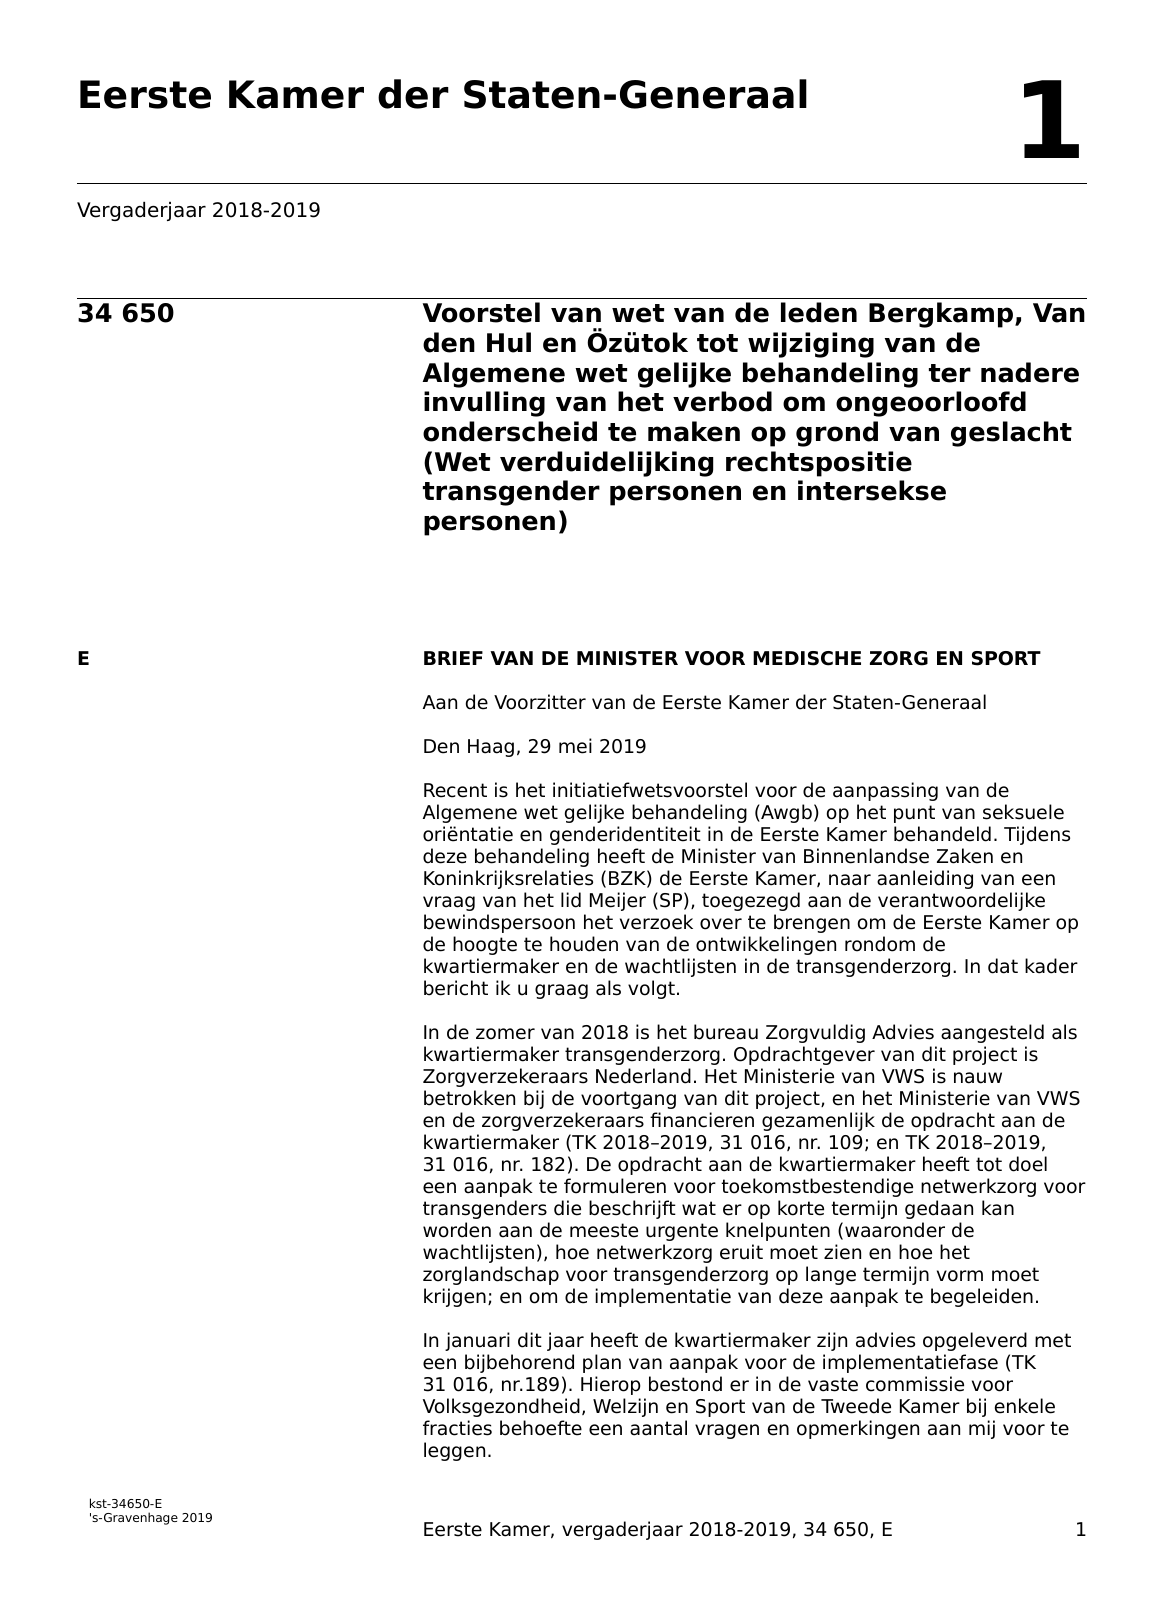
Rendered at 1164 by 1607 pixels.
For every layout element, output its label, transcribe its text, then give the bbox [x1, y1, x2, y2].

text In januari dit jaar heeft de kwartiermaker zijn advies opgeleverd met een bijbehorend plan van aanpak voor de implementatiefase (TK 31 016, nr.189). Hierop bestond er in de vaste commissie voor Volksgezondheid, Welzijn en Sport van de Tweede Kamer bij enkele fracties behoefte een aantal vragen en opmerkingen aan mij voor te leggen. [422, 1330, 1087, 1462]
text Recent is het initiatiefwetsvoorstel voor de aanpassing van de Algemene wet gelijke behandeling (Awgb) op het punt van seksuele oriëntatie en genderidentiteit in de Eerste Kamer behandeld. Tijdens deze behandeling heeft de Minister van Binnenlandse Zaken en Koninkrijksrelaties (BZK) de Eerste Kamer, naar aanleiding van een vraag van het lid Meijer (SP), toegezegd aan de verantwoordelijke bewindspersoon het verzoek over te brengen om de Eerste Kamer op de hoogte te houden van de ontwikkelingen rondom de kwartiermaker en de wachtlijsten in de transgenderzorg. In dat kader bericht ik u graag als volgt. [422, 780, 1087, 1000]
table_header Eerste Kamer der Staten-Generaal [77, 59, 886, 183]
text In de zomer van 2018 is het bureau Zorgvuldig Advies aangesteld als kwartiermaker transgenderzorg. Opdrachtgever van dit project is Zorgverzekeraars Nederland. Het Ministerie van VWS is nauw betrokken bij de voortgang van dit project, en het Ministerie van VWS en de zorgverzekeraars financieren gezamenlijk de opdracht aan de kwartiermaker (TK 2018–2019, 31 016, nr. 109; en TK 2018–2019, 31 016, nr. 182). De opdracht aan de kwartiermaker heeft tot doel een aanpak te formuleren voor toekomstbestendige netwerkzorg voor transgenders die beschrijft wat er op korte termijn gedaan kan worden aan de meeste urgente knelpunten (waaronder de wachtlijsten), hoe netwerkzorg eruit moet zien en hoe het zorglandschap voor transgenderzorg op lange termijn vorm moet krijgen; en om de implementatie van deze aanpak te begeleiden. [422, 1022, 1087, 1308]
text Den Haag, 29 mei 2019 [422, 736, 1087, 758]
text kst-34650-E [88, 1497, 323, 1511]
subtitle 34 650 Voorstel van wet van de leden Bergkamp, Van den Hul en Özütok tot wijziging van de Algemene wet gelijke behandeling ter nadere invulling van het verbod om ongeoorloofd onderscheid te maken op grond van geslacht (Wet verduidelijking rechtspositie transgender personen en intersekse personen) [77, 299, 1087, 536]
text Aan de Voorzitter van de Eerste Kamer der Staten-Generaal [422, 692, 1087, 714]
subtitle E BRIEF VAN DE MINISTER VOOR MEDISCHE ZORG EN SPORT [77, 647, 1087, 669]
table_cell Vergaderjaar 2018-2019 [77, 184, 1087, 298]
text 's-Gravenhage 2019 [88, 1511, 323, 1525]
table_header 1 [886, 59, 1087, 183]
